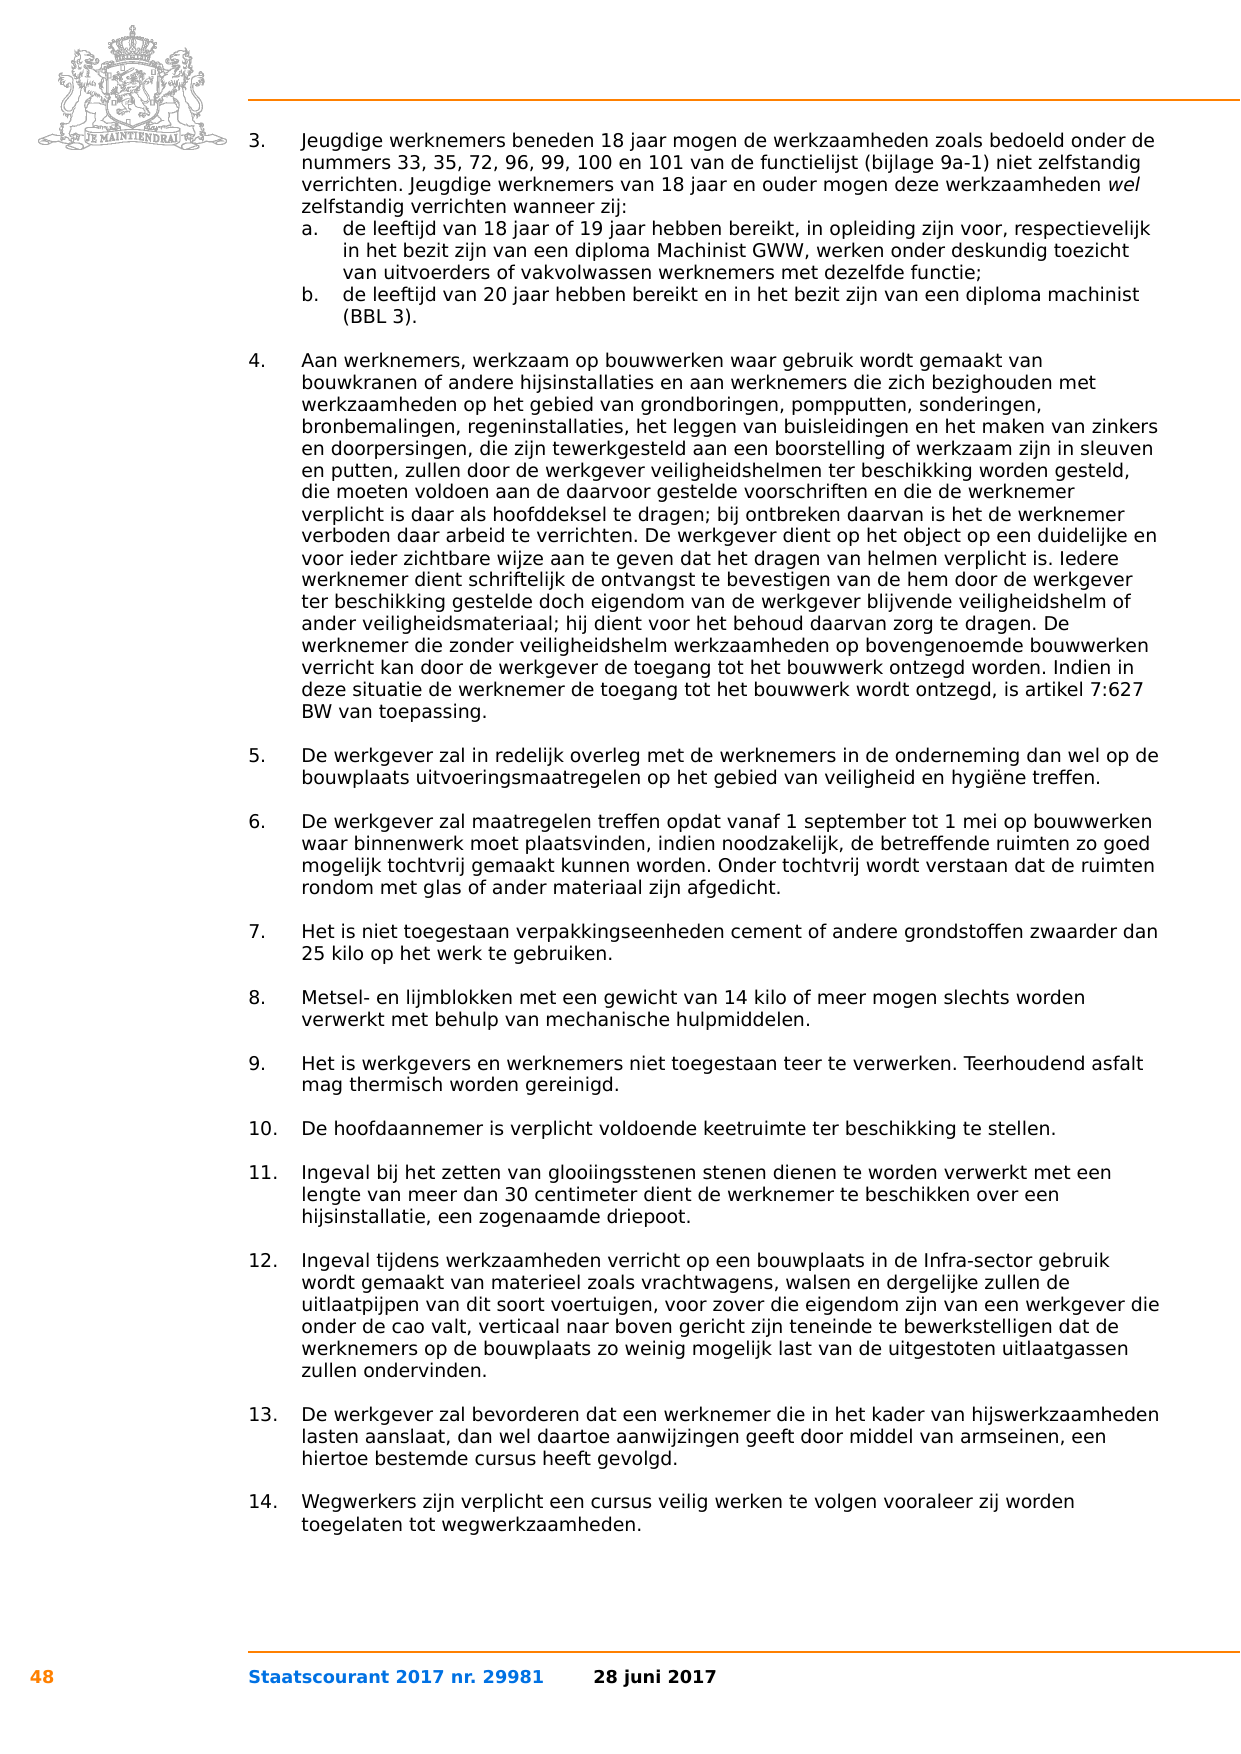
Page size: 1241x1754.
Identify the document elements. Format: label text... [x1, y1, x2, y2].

text 12. Ingeval tijdens werkzaamheden verricht op een bouwplaats in de Infra-sector gebruik wordt gemaakt van materieel zoals vrachtwagens, walsen en dergelijke zullen de uitlaatpijpen van dit soort voertuigen, voor zover die eigendom zijn van een werkgever die onder de cao valt, verticaal naar boven gericht zijn teneinde te bewerkstelligen dat de werknemers op de bouwplaats zo weinig mogelijk last van de uitgestoten uitlaatgassen zullen ondervinden. [248, 1250, 1163, 1382]
text 8. Metsel- en lijmblokken met een gewicht van 14 kilo of meer mogen slechts worden verwerkt met behulp van mechanische hulpmiddelen. [248, 987, 1163, 1031]
text 4. Aan werknemers, werkzaam op bouwwerken waar gebruik wordt gemaakt van bouwkranen of andere hijsinstallaties en aan werknemers die zich bezighouden met werkzaamheden op het gebied van grondboringen, pompputten, sonderingen, bronbemalingen, regeninstallaties, het leggen van buisleidingen en het maken van zinkers en doorpersingen, die zijn tewerkgesteld aan een boorstelling of werkzaam zijn in sleuven en putten, zullen door de werkgever veiligheidshelmen ter beschikking worden gesteld, die moeten voldoen aan de daarvoor gestelde voorschriften en die de werknemer verplicht is daar als hoofddeksel te dragen; bij ontbreken daarvan is het de werknemer verboden daar arbeid te verrichten. De werkgever dient op het object op een duidelijke en voor ieder zichtbare wijze aan te geven dat het dragen van helmen verplicht is. Iedere werknemer dient schriftelijk de ontvangst te bevestigen van de hem door de werkgever ter beschikking gestelde doch eigendom van de werkgever blijvende veiligheidshelm of ander veiligheidsmateriaal; hij dient voor het behoud daarvan zorg te dragen. De werknemer die zonder veiligheidshelm werkzaamheden op bovengenoemde bouwwerken verricht kan door de werkgever de toegang tot het bouwwerk ontzegd worden. Indien in deze situatie de werknemer de toegang tot het bouwwerk wordt ontzegd, is artikel 7:627 BW van toepassing. [248, 349, 1163, 723]
picture [38, 25, 227, 150]
text 13. De werkgever zal bevorderen dat een werknemer die in het kader van hijswerkzaamheden lasten aanslaat, dan wel daartoe aanwijzingen geeft door middel van armseinen, een hiertoe bestemde cursus heeft gevolgd. [248, 1404, 1163, 1469]
text 10. De hoofdaannemer is verplicht voldoende keetruimte ter beschikking te stellen. [248, 1118, 1163, 1140]
text 3. Jeugdige werknemers beneden 18 jaar mogen de werkzaamheden zoals bedoeld onder de nummers 33, 35, 72, 96, 99, 100 en 101 van de functielijst (bijlage 9a-1) niet zelfstandig verrichten. Jeugdige werknemers van 18 jaar en ouder mogen deze werkzaamheden wel zelfstandig verrichten wanneer zij: [248, 130, 1163, 218]
text 14. Wegwerkers zijn verplicht een cursus veilig werken te volgen vooraleer zij worden toegelaten tot wegwerkzaamheden. [248, 1491, 1163, 1535]
text 11. Ingeval bij het zetten van glooiingsstenen stenen dienen te worden verwerkt met een lengte van meer dan 30 centimeter dient de werknemer te beschikken over een hijsinstallatie, een zogenaamde driepoot. [248, 1162, 1163, 1228]
text 9. Het is werkgevers en werknemers niet toegestaan teer te verwerken. Teerhoudend asfalt mag thermisch worden gereinigd. [248, 1052, 1163, 1096]
text b. de leeftijd van 20 jaar hebben bereikt en in het bezit zijn van een diploma machinist (BBL 3). [301, 284, 1163, 328]
text 7. Het is niet toegestaan verpakkingseenheden cement of andere grondstoffen zwaarder dan 25 kilo op het werk te gebruiken. [248, 921, 1163, 965]
text a. de leeftijd van 18 jaar of 19 jaar hebben bereikt, in opleiding zijn voor, respectievelijk in het bezit zijn van een diploma Machinist GWW, werken onder deskundig toezicht van uitvoerders of vakvolwassen werknemers met dezelfde functie; [301, 218, 1163, 284]
text 6. De werkgever zal maatregelen treffen opdat vanaf 1 september tot 1 mei op bouwwerken waar binnenwerk moet plaatsvinden, indien noodzakelijk, de betreffende ruimten zo goed mogelijk tochtvrij gemaakt kunnen worden. Onder tochtvrij wordt verstaan dat de ruimten rondom met glas of ander materiaal zijn afgedicht. [248, 811, 1163, 899]
text 5. De werkgever zal in redelijk overleg met de werknemers in de onderneming dan wel op de bouwplaats uitvoeringsmaatregelen op het gebied van veiligheid en hygiëne treffen. [248, 745, 1163, 789]
